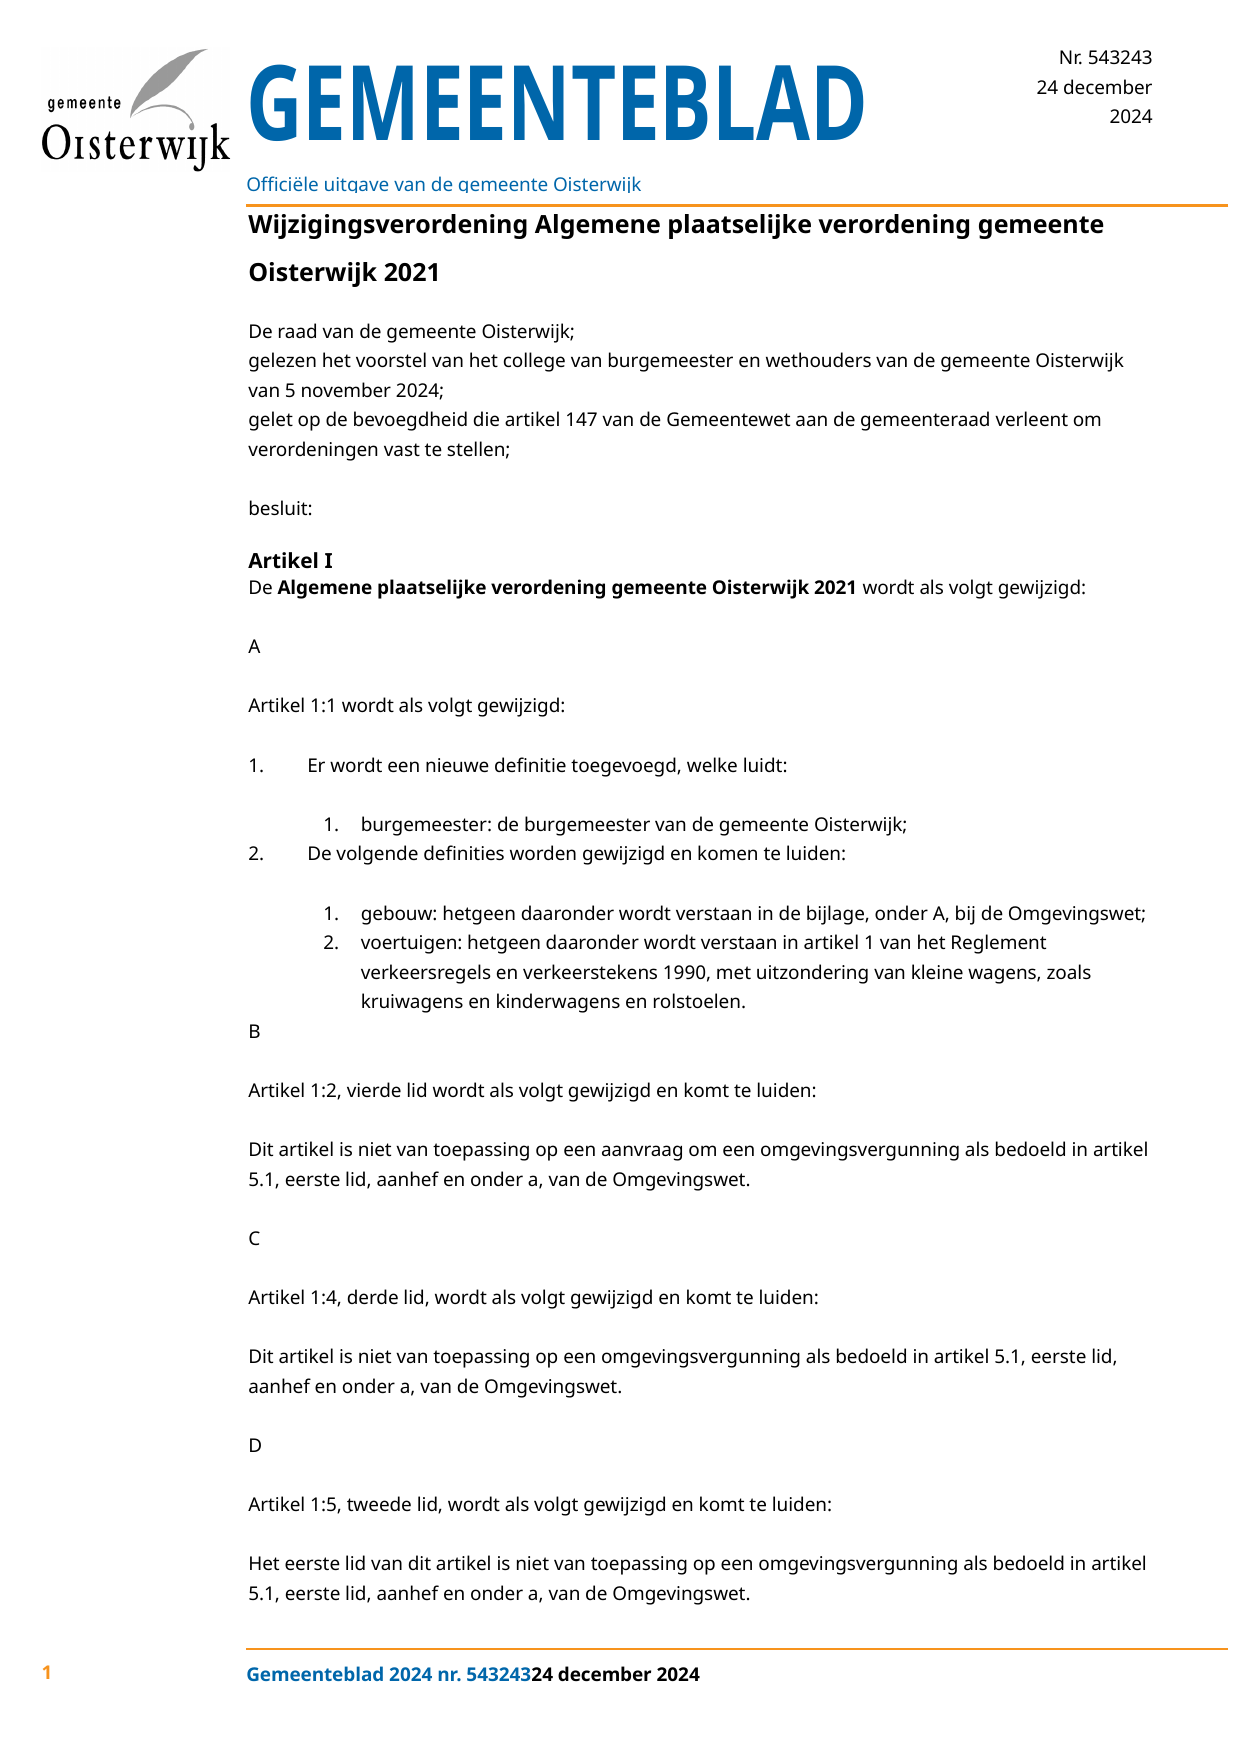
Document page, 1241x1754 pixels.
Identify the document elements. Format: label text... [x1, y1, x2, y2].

list gebouw: hetgeen daaronder wordt verstaan in de bijlage, onder A, bij de Omgevingswet; [323, 900, 1152, 925]
text gelet op de bevoegdheid die artikel 147 van de Gemeentewet aan de gemeenteraad verleent om verordeningen vast te stellen; [248, 407, 1152, 462]
list voertuigen: hetgeen daaronder wordt verstaan in artikel 1 van het Reglement verkeersregels en verkeerstekens 1990, met uitzondering van kleine wagens, zoals kruiwagens en kinderwagens en rolstoelen. [323, 929, 1152, 1014]
list burgemeester: de burgemeester van de gemeente Oisterwijk; [323, 811, 1152, 837]
text De raad van de gemeente Oisterwijk; [248, 318, 1152, 344]
text Artikel 1:2, vierde lid wordt als volgt gewijzigd en komt te luiden: [248, 1077, 1152, 1103]
text Artikel 1:1 wordt als volgt gewijzigd: [248, 693, 1152, 718]
text Artikel I [248, 546, 1152, 574]
text A [248, 633, 1152, 659]
list De volgende definities worden gewijzigd en komen te luiden: [248, 841, 1152, 866]
text Artikel 1:5, tweede lid, wordt als volgt gewijzigd en komt te luiden: [248, 1491, 1152, 1517]
text D [248, 1432, 1152, 1458]
text Dit artikel is niet van toepassing op een aanvraag om een omgevingsvergunning als bedoeld in artikel 5.1, eerste lid, aanhef en onder a, van de Omgevingswet. [248, 1136, 1152, 1192]
text Artikel 1:4, derde lid, wordt als volgt gewijzigd en komt te luiden: [248, 1284, 1152, 1310]
text Wijzigingsverordening Algemene plaatselijke verordening gemeente Oisterwijk 2021 [248, 207, 1152, 288]
list Er wordt een nieuwe definitie toegevoegd, welke luidt: [248, 752, 1152, 777]
text gelezen het voorstel van het college van burgemeester en wethouders van de gemeente Oisterwijk van 5 november 2024; [248, 347, 1152, 403]
text besluit: [248, 495, 1152, 521]
text B [248, 1018, 1152, 1044]
text C [248, 1225, 1152, 1251]
picture [41, 47, 231, 172]
text Dit artikel is niet van toepassing op een omgevingsvergunning als bedoeld in artikel 5.1, eerste lid, aanhef en onder a, van de Omgevingswet. [248, 1343, 1152, 1399]
text De Algemene plaatselijke verordening gemeente Oisterwijk 2021 wordt als volgt gewijzigd: [248, 574, 1152, 600]
text Het eerste lid van dit artikel is niet van toepassing op een omgevingsvergunning als bedoeld in artikel 5.1, eerste lid, aanhef en onder a, van de Omgevingswet. [248, 1551, 1152, 1606]
